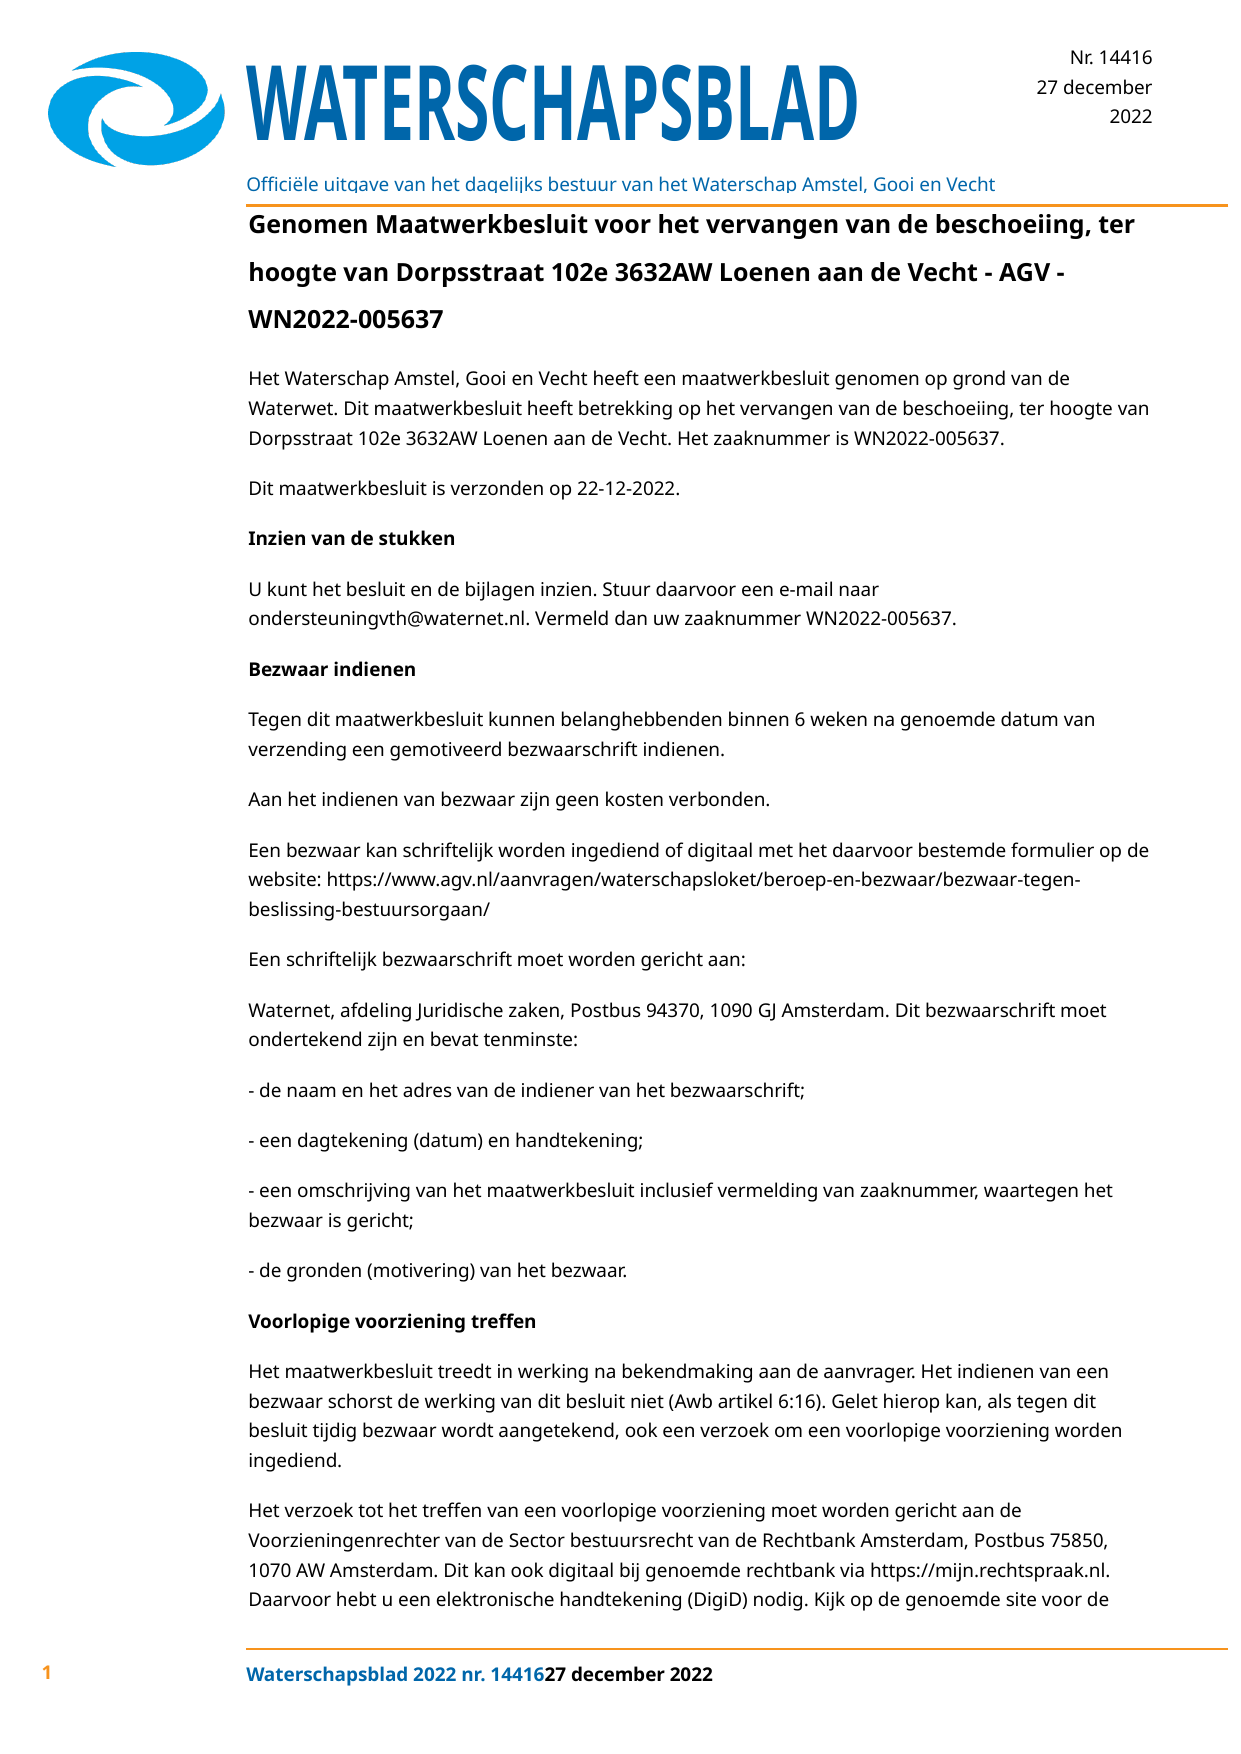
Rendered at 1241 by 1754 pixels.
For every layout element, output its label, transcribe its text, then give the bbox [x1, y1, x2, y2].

text Dit maatwerkbesluit is verzonden op 22-12-2022. [248, 475, 1152, 501]
text U kunt het besluit en de bijlagen inzien. Stuur daarvoor een e-mail naar ondersteuningvth@waternet.nl. Vermeld dan uw zaaknummer WN2022-005637. [248, 576, 1152, 631]
text Genomen Maatwerkbesluit voor het vervangen van de beschoeiing, ter hoogte van Dorpsstraat 102e 3632AW Loenen aan de Vecht - AGV - WN2022-005637 [248, 207, 1152, 336]
text Het maatwerkbesluit treedt in werking na bekendmaking aan de aanvrager. Het indienen van een bezwaar schorst de werking van dit besluit niet (Awb artikel 6:16). Gelet hierop kan, als tegen dit besluit tijdig bezwaar wordt aangetekend, ook een verzoek om een voorlopige voorziening worden ingediend. [248, 1358, 1152, 1473]
text Tegen dit maatwerkbesluit kunnen belanghebbenden binnen 6 weken na genoemde datum van verzending een gemotiveerd bezwaarschrift indienen. [248, 706, 1152, 762]
text - de naam en het adres van de indiener van het bezwaarschrift; [248, 1077, 1152, 1102]
text Voorlopige voorziening treffen [248, 1308, 1152, 1334]
text Een schriftelijk bezwaarschrift moet worden gericht aan: [248, 946, 1152, 972]
text Inzien van de stukken [248, 526, 1152, 551]
text Het Waterschap Amstel, Gooi en Vecht heeft een maatwerkbesluit genomen op grond van de Waterwet. Dit maatwerkbesluit heeft betrekking op het vervangen van de beschoeiing, ter hoogte van Dorpsstraat 102e 3632AW Loenen aan de Vecht. Het zaaknummer is WN2022-005637. [248, 366, 1152, 450]
text - een omschrijving van het maatwerkbesluit inclusief vermelding van zaaknummer, waartegen het bezwaar is gericht; [248, 1178, 1152, 1233]
text Bezwaar indienen [248, 656, 1152, 682]
text Het verzoek tot het treffen van een voorlopige voorziening moet worden gericht aan de Voorzieningenrechter van de Sector bestuursrecht van de Rechtbank Amsterdam, Postbus 75850, 1070 AW Amsterdam. Dit kan ook digitaal bij genoemde rechtbank via https://mijn.rechtspraak.nl. Daarvoor hebt u een elektronische handtekening (DigiD) nodig. Kijk op de genoemde site voor de [248, 1498, 1152, 1612]
text Een bezwaar kan schriftelijk worden ingediend of digitaal met het daarvoor bestemde formulier op de website: https://www.agv.nl/aanvragen/waterschapsloket/beroep-en-bezwaar/bezwaar-tegen-beslissing-bestuursorgaan/ [248, 837, 1152, 922]
picture [41, 47, 231, 172]
text Aan het indienen van bezwaar zijn geen kosten verbonden. [248, 786, 1152, 812]
text - de gronden (motivering) van het bezwaar. [248, 1258, 1152, 1283]
text - een dagtekening (datum) en handtekening; [248, 1127, 1152, 1153]
text Waternet, afdeling Juridische zaken, Postbus 94370, 1090 GJ Amsterdam. Dit bezwaarschrift moet ondertekend zijn en bevat tenminste: [248, 997, 1152, 1052]
